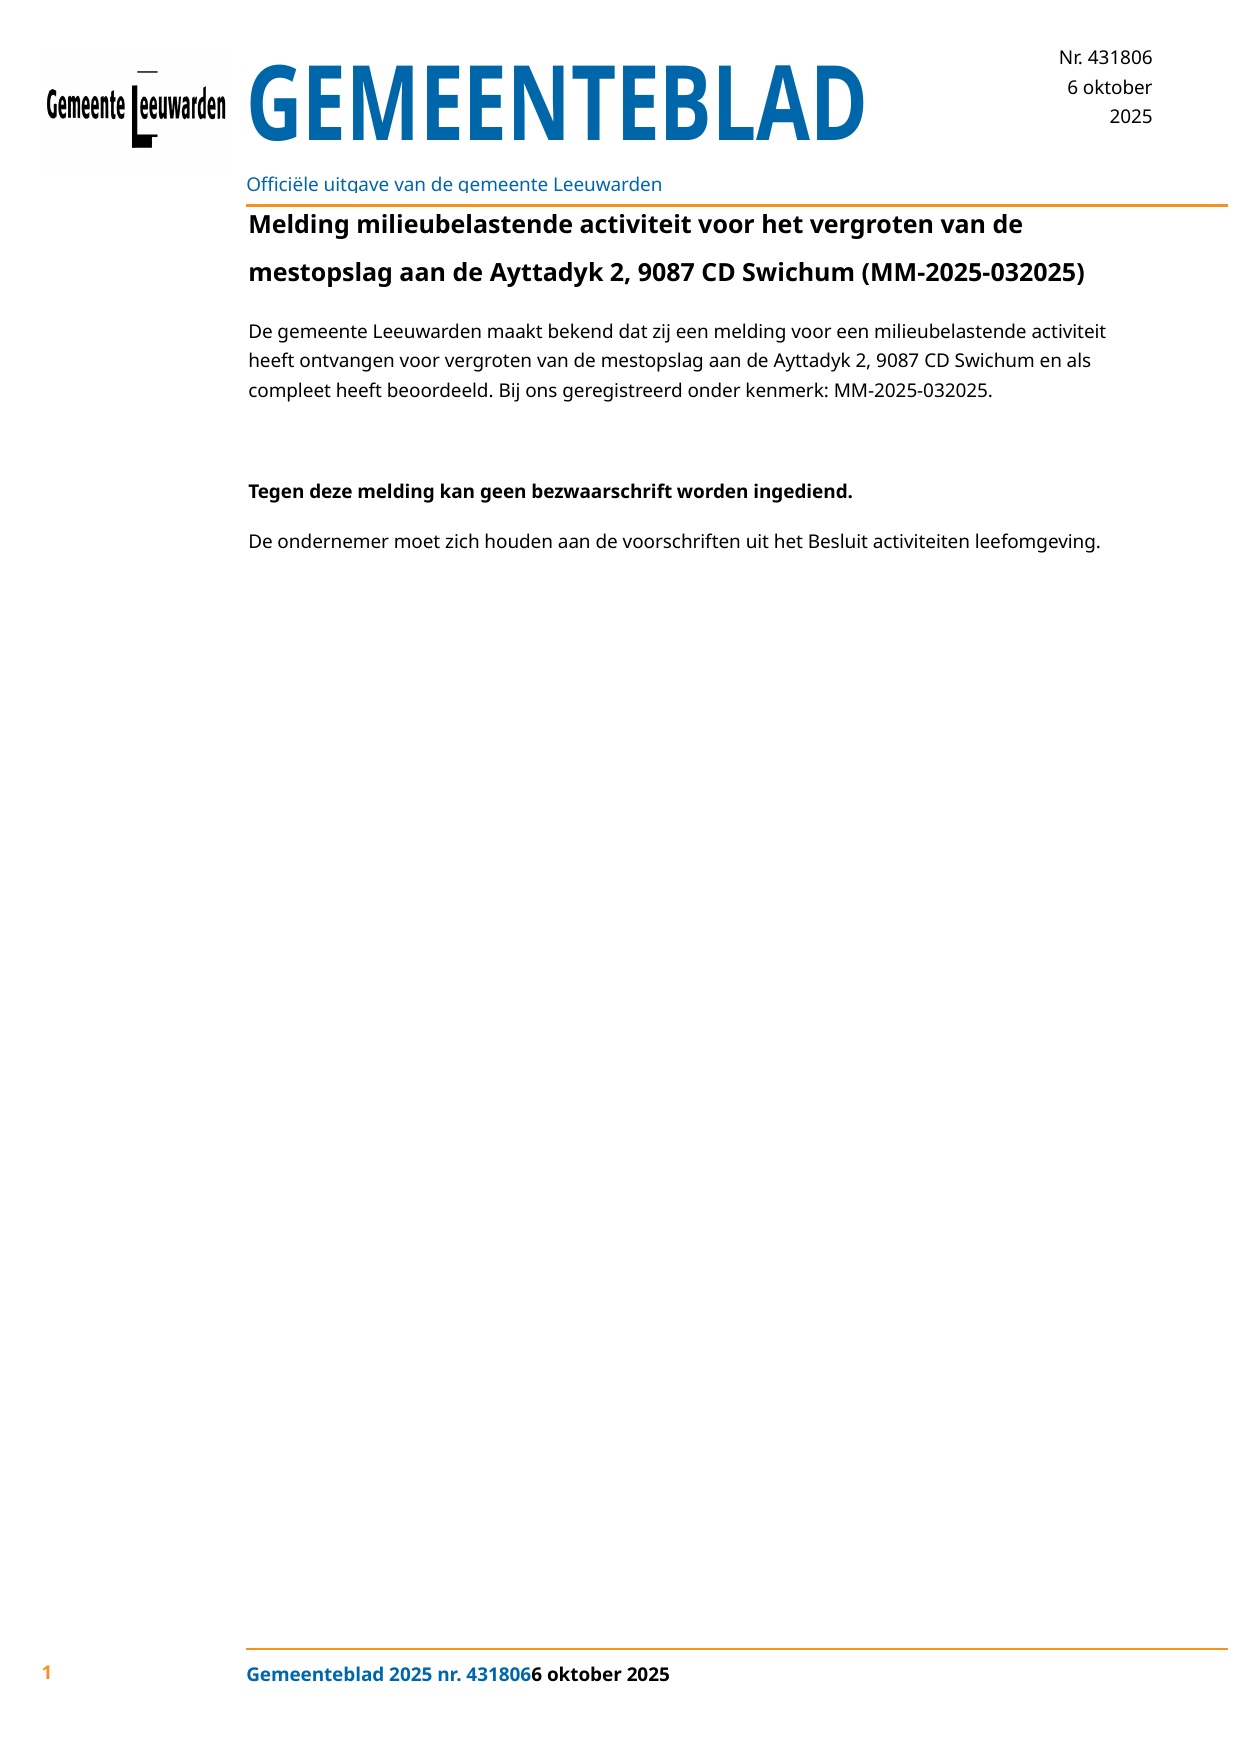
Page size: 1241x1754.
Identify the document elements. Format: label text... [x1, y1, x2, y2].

text Melding milieubelastende activiteit voor het vergroten van de mestopslag aan de Ayttadyk 2, 9087 CD Swichum (MM-2025-032025) [248, 207, 1152, 288]
picture [41, 47, 231, 172]
text Tegen deze melding kan geen bezwaarschrift worden ingediend. [248, 478, 1152, 504]
text De gemeente Leeuwarden maakt bekend dat zij een melding voor een milieubelastende activiteit heeft ontvangen voor vergroten van de mestopslag aan de Ayttadyk 2, 9087 CD Swichum en als compleet heeft beoordeeld. Bij ons geregistreerd onder kenmerk: MM-2025-032025. [248, 318, 1152, 403]
text De ondernemer moet zich houden aan de voorschriften uit het Besluit activiteiten leefomgeving. [248, 528, 1152, 554]
